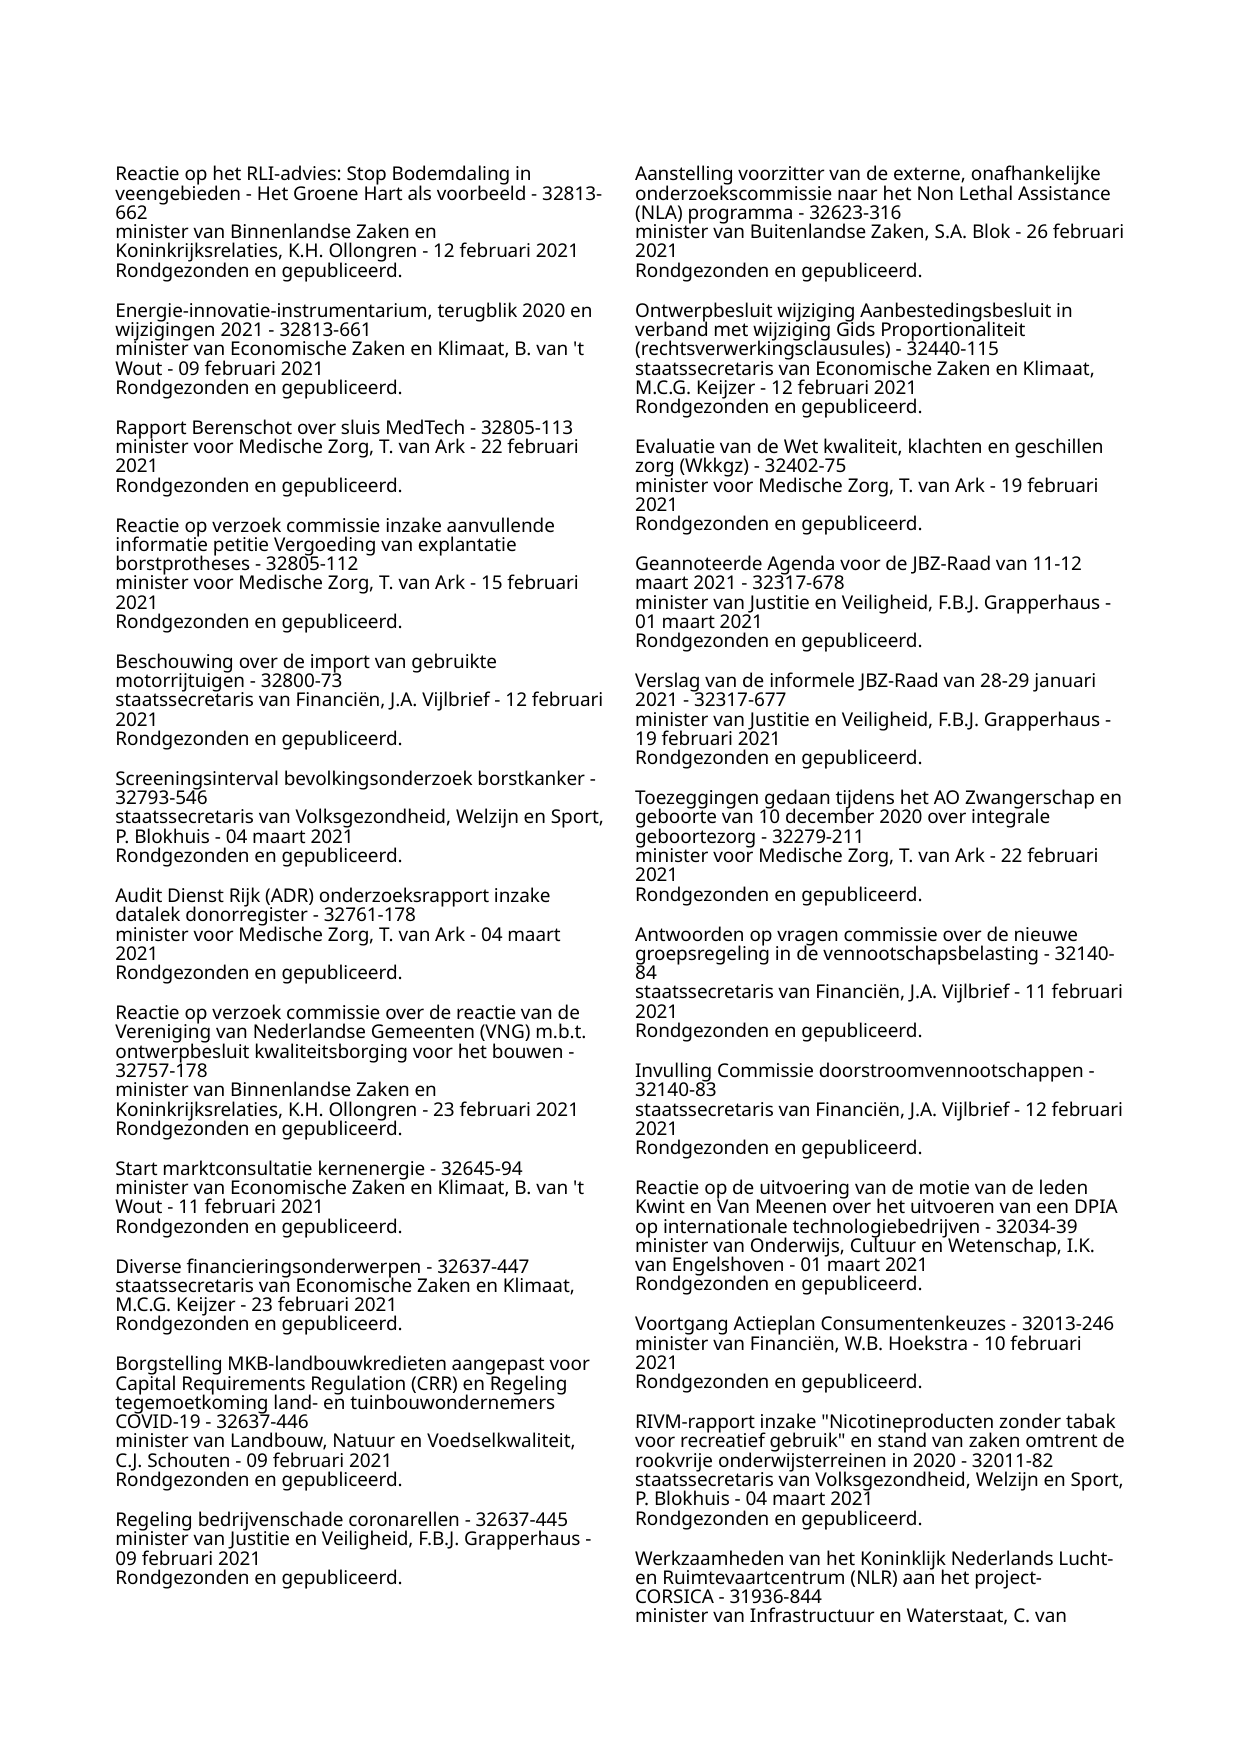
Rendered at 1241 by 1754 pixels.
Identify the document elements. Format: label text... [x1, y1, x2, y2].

text Regeling bedrijvenschade coronarellen - 32637-445 [115, 1511, 605, 1530]
text staatssecretaris van Financiën, J.A. Vijlbrief - 11 februari 2021 [635, 983, 1125, 1022]
text Geannoteerde Agenda voor de JBZ-Raad van 11-12 maart 2021 - 32317-678 [635, 555, 1125, 594]
text Audit Dienst Rijk (ADR) onderzoeksrapport inzake datalek donorregister - 32761-178 [115, 887, 605, 926]
text minister voor Medische Zorg, T. van Ark - 22 februari 2021 [635, 847, 1125, 886]
text minister van Binnenlandse Zaken en Koninkrijksrelaties, K.H. Ollongren - 12 februari 2021 [115, 223, 605, 262]
text minister van Justitie en Veiligheid, F.B.J. Grapperhaus - 09 februari 2021 [115, 1530, 605, 1569]
text staatssecretaris van Volksgezondheid, Welzijn en Sport, P. Blokhuis - 04 maart 2021 [115, 808, 605, 847]
text Rondgezonden en gepubliceerd. [635, 1139, 1125, 1158]
text Rondgezonden en gepubliceerd. [115, 613, 605, 632]
text Evaluatie van de Wet kwaliteit, klachten en geschillen zorg (Wkkgz) - 32402-75 [635, 438, 1125, 477]
text minister van Infrastructuur en Waterstaat, C. van [635, 1607, 1125, 1627]
text Rondgezonden en gepubliceerd. [635, 1509, 1125, 1529]
text Start marktconsultatie kernenergie - 32645-94 [115, 1160, 605, 1179]
text Rondgezonden en gepubliceerd. [115, 477, 605, 496]
text Energie-innovatie-instrumentarium, terugblik 2020 en wijzigingen 2021 - 32813-661 [115, 302, 605, 340]
text Voortgang Actieplan Consumentenkeuzes - 32013-246 [635, 1315, 1125, 1335]
text Rondgezonden en gepubliceerd. [635, 262, 1125, 281]
text minister van Landbouw, Natuur en Voedselkwaliteit, C.J. Schouten - 09 februari 2021 [115, 1432, 605, 1471]
text Rondgezonden en gepubliceerd. [115, 379, 605, 398]
text Rondgezonden en gepubliceerd. [635, 1275, 1125, 1295]
text minister van Financiën, W.B. Hoekstra - 10 februari 2021 [635, 1335, 1125, 1373]
text Rondgezonden en gepubliceerd. [115, 262, 605, 281]
text minister voor Medische Zorg, T. van Ark - 04 maart 2021 [115, 926, 605, 964]
text Verslag van de informele JBZ-Raad van 28-29 januari 2021 - 32317-677 [635, 672, 1125, 711]
text Rondgezonden en gepubliceerd. [635, 1373, 1125, 1392]
text Ontwerpbesluit wijziging Aanbestedingsbesluit in verband met wijziging Gids Proportionaliteit (rechtsverwerkingsclausules) - 32440-115 [635, 302, 1125, 359]
text Rondgezonden en gepubliceerd. [115, 964, 605, 983]
text Screeningsinterval bevolkingsonderzoek borstkanker - 32793-546 [115, 770, 605, 808]
text minister voor Medische Zorg, T. van Ark - 15 februari 2021 [115, 574, 605, 613]
text Rapport Berenschot over sluis MedTech - 32805-113 [115, 419, 605, 438]
text staatssecretaris van Financiën, J.A. Vijlbrief - 12 februari 2021 [635, 1101, 1125, 1139]
text Rondgezonden en gepubliceerd. [635, 1022, 1125, 1041]
text minister van Onderwijs, Cultuur en Wetenschap, I.K. van Engelshoven - 01 maart 2021 [635, 1237, 1125, 1275]
text Reactie op de uitvoering van de motie van de leden Kwint en Van Meenen over het uitvoeren van een DPIA op internationale technologiebedrijven - 32034-39 [635, 1179, 1125, 1237]
text minister van Economische Zaken en Klimaat, B. van 't Wout - 11 februari 2021 [115, 1179, 605, 1218]
text Werkzaamheden van het Koninklijk Nederlands Lucht- en Ruimtevaartcentrum (NLR) aan het project- CORSICA - 31936-844 [635, 1549, 1125, 1607]
text minister van Buitenlandse Zaken, S.A. Blok - 26 februari 2021 [635, 223, 1125, 262]
text minister van Binnenlandse Zaken en Koninkrijksrelaties, K.H. Ollongren - 23 februari 2021 [115, 1081, 605, 1120]
text Rondgezonden en gepubliceerd. [635, 632, 1125, 651]
text staatssecretaris van Financiën, J.A. Vijlbrief - 12 februari 2021 [115, 691, 605, 730]
text Rondgezonden en gepubliceerd. [635, 886, 1125, 905]
text RIVM-rapport inzake "Nicotineproducten zonder tabak voor recreatief gebruik" en stand van zaken omtrent de rookvrije onderwijsterreinen in 2020 - 32011-82 [635, 1413, 1125, 1471]
text minister voor Medische Zorg, T. van Ark - 22 februari 2021 [115, 438, 605, 477]
text Rondgezonden en gepubliceerd. [115, 847, 605, 866]
text Borgstelling MKB-landbouwkredieten aangepast voor Capital Requirements Regulation (CRR) en Regeling tegemoetkoming land- en tuinbouwondernemers COVID-19 - 32637-446 [115, 1355, 605, 1432]
text Reactie op verzoek commissie over de reactie van de Vereniging van Nederlandse Gemeenten (VNG) m.b.t. ontwerpbesluit kwaliteitsborging voor het bouwen - 32757-178 [115, 1004, 605, 1081]
text Toezeggingen gedaan tijdens het AO Zwangerschap en geboorte van 10 december 2020 over integrale geboortezorg - 32279-211 [635, 789, 1125, 847]
text Beschouwing over de import van gebruikte motorrijtuigen - 32800-73 [115, 653, 605, 691]
text Rondgezonden en gepubliceerd. [635, 515, 1125, 534]
text minister van Justitie en Veiligheid, F.B.J. Grapperhaus - 01 maart 2021 [635, 594, 1125, 632]
text staatssecretaris van Economische Zaken en Klimaat, M.C.G. Keijzer - 12 februari 2021 [635, 359, 1125, 398]
text Invulling Commissie doorstroomvennootschappen - 32140-83 [635, 1062, 1125, 1101]
text Rondgezonden en gepubliceerd. [635, 749, 1125, 768]
text Reactie op het RLI-advies: Stop Bodemdaling in veengebieden - Het Groene Hart als voorbeeld - 32813-662 [115, 165, 605, 223]
text Rondgezonden en gepubliceerd. [115, 1120, 605, 1139]
text minister voor Medische Zorg, T. van Ark - 19 februari 2021 [635, 477, 1125, 515]
text Rondgezonden en gepubliceerd. [115, 1218, 605, 1237]
text Reactie op verzoek commissie inzake aanvullende informatie petitie Vergoeding van explantatie borstprotheses - 32805-112 [115, 517, 605, 574]
text minister van Economische Zaken en Klimaat, B. van 't Wout - 09 februari 2021 [115, 340, 605, 379]
text Antwoorden op vragen commissie over de nieuwe groepsregeling in de vennootschapsbelasting - 32140-84 [635, 926, 1125, 983]
text Rondgezonden en gepubliceerd. [115, 1569, 605, 1588]
text Rondgezonden en gepubliceerd. [115, 730, 605, 749]
text minister van Justitie en Veiligheid, F.B.J. Grapperhaus - 19 februari 2021 [635, 711, 1125, 749]
text Diverse financieringsonderwerpen - 32637-447 [115, 1258, 605, 1277]
text staatssecretaris van Economische Zaken en Klimaat, M.C.G. Keijzer - 23 februari 2021 [115, 1277, 605, 1315]
text Rondgezonden en gepubliceerd. [115, 1315, 605, 1335]
text Rondgezonden en gepubliceerd. [635, 398, 1125, 417]
text Rondgezonden en gepubliceerd. [115, 1471, 605, 1490]
text Aanstelling voorzitter van de externe, onafhankelijke onderzoekscommissie naar het Non Lethal Assistance (NLA) programma - 32623-316 [635, 165, 1125, 223]
text staatssecretaris van Volksgezondheid, Welzijn en Sport, P. Blokhuis - 04 maart 2021 [635, 1471, 1125, 1509]
